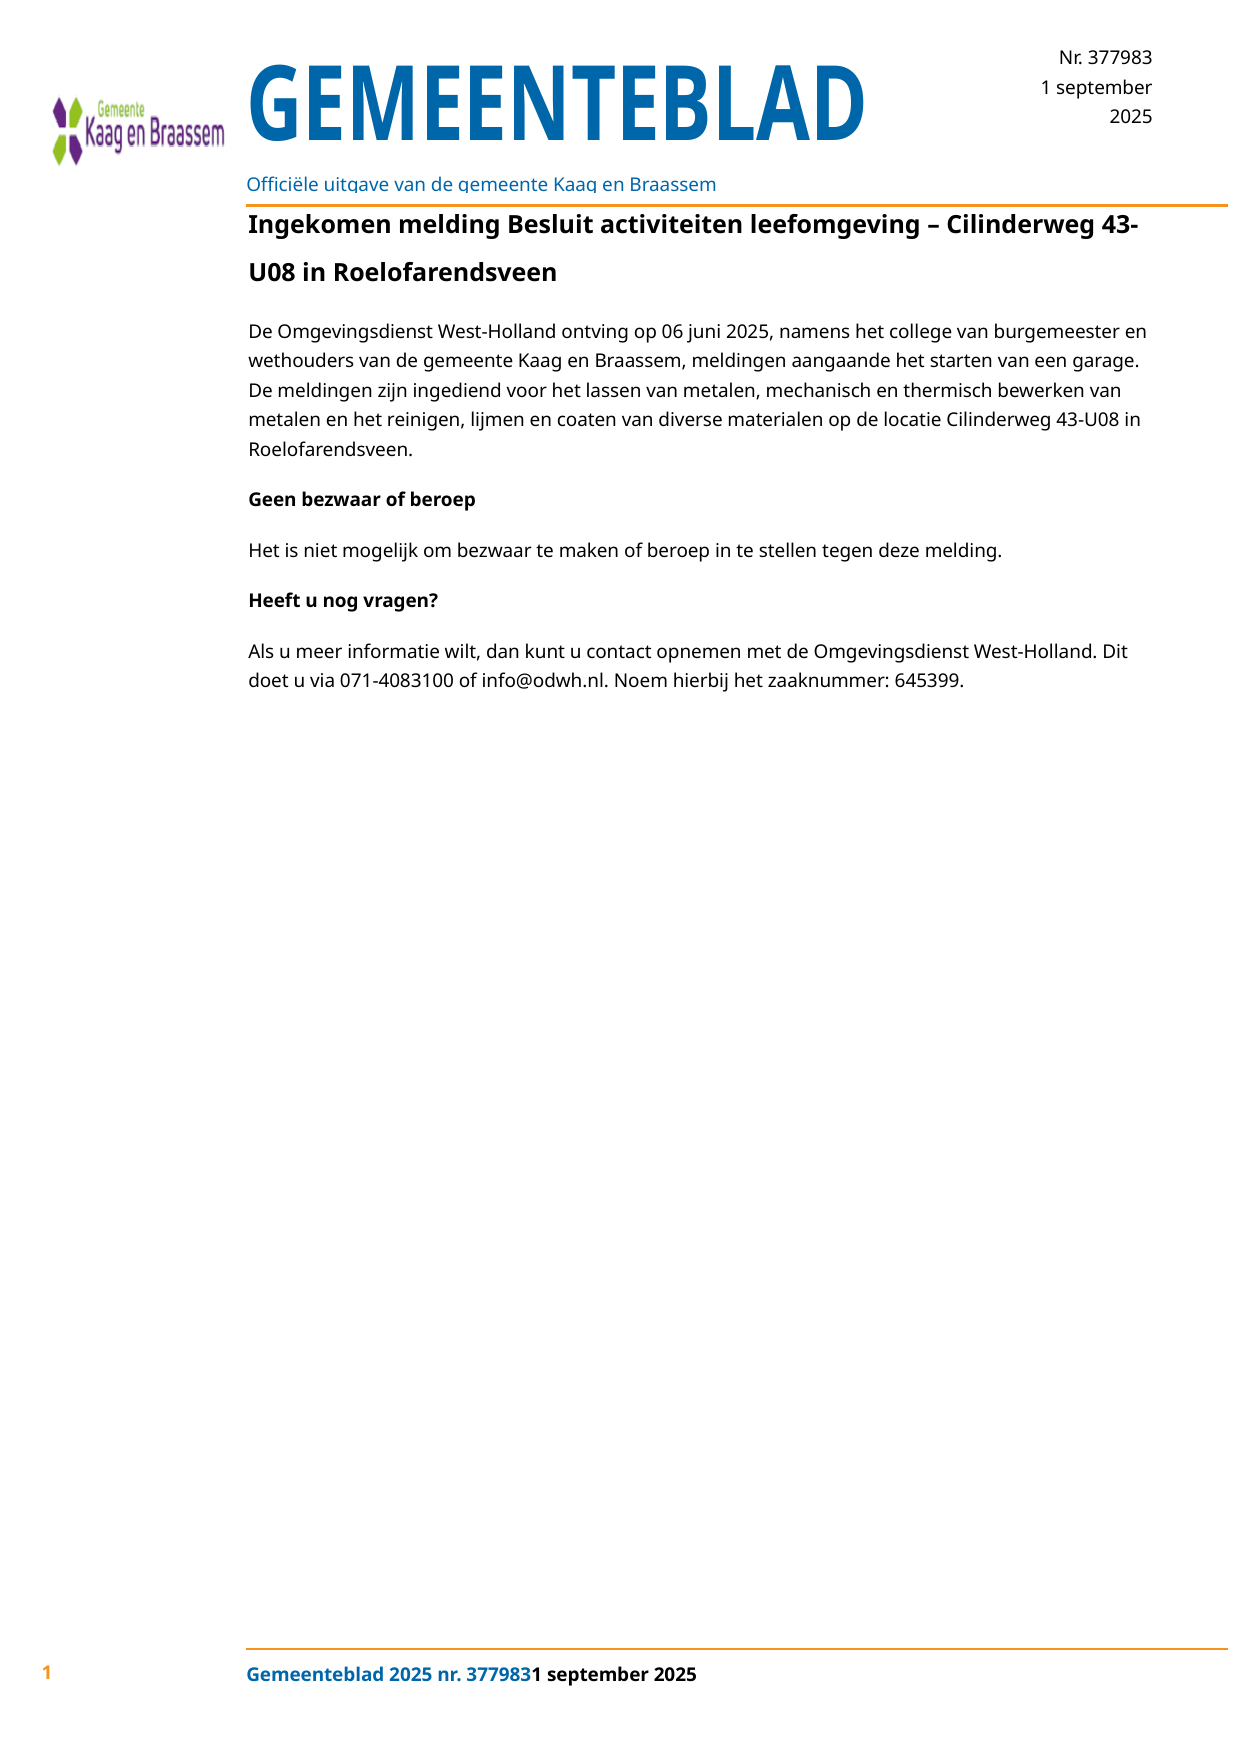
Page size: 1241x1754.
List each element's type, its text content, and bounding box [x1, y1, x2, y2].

text Geen bezwaar of beroep [248, 487, 1152, 512]
text Het is niet mogelijk om bezwaar te maken of beroep in te stellen tegen deze melding. [248, 537, 1152, 563]
text De Omgevingsdienst West-Holland ontving op 06 juni 2025, namens het college van burgemeester en wethouders van de gemeente Kaag en Braassem, meldingen aangaande het starten van een garage. De meldingen zijn ingediend voor het lassen van metalen, mechanisch en thermisch bewerken van metalen en het reinigen, lijmen en coaten van diverse materialen op de locatie Cilinderweg 43-U08 in Roelofarendsveen. [248, 318, 1152, 462]
text Ingekomen melding Besluit activiteiten leefomgeving – Cilinderweg 43-U08 in Roelofarendsveen [248, 207, 1152, 288]
picture [41, 47, 231, 172]
text Als u meer informatie wilt, dan kunt u contact opnemen met de Omgevingsdienst West-Holland. Dit doet u via 071‑4083100 of info@odwh.nl. Noem hierbij het zaaknummer: 645399. [248, 638, 1152, 693]
text Heeft u nog vragen? [248, 587, 1152, 613]
